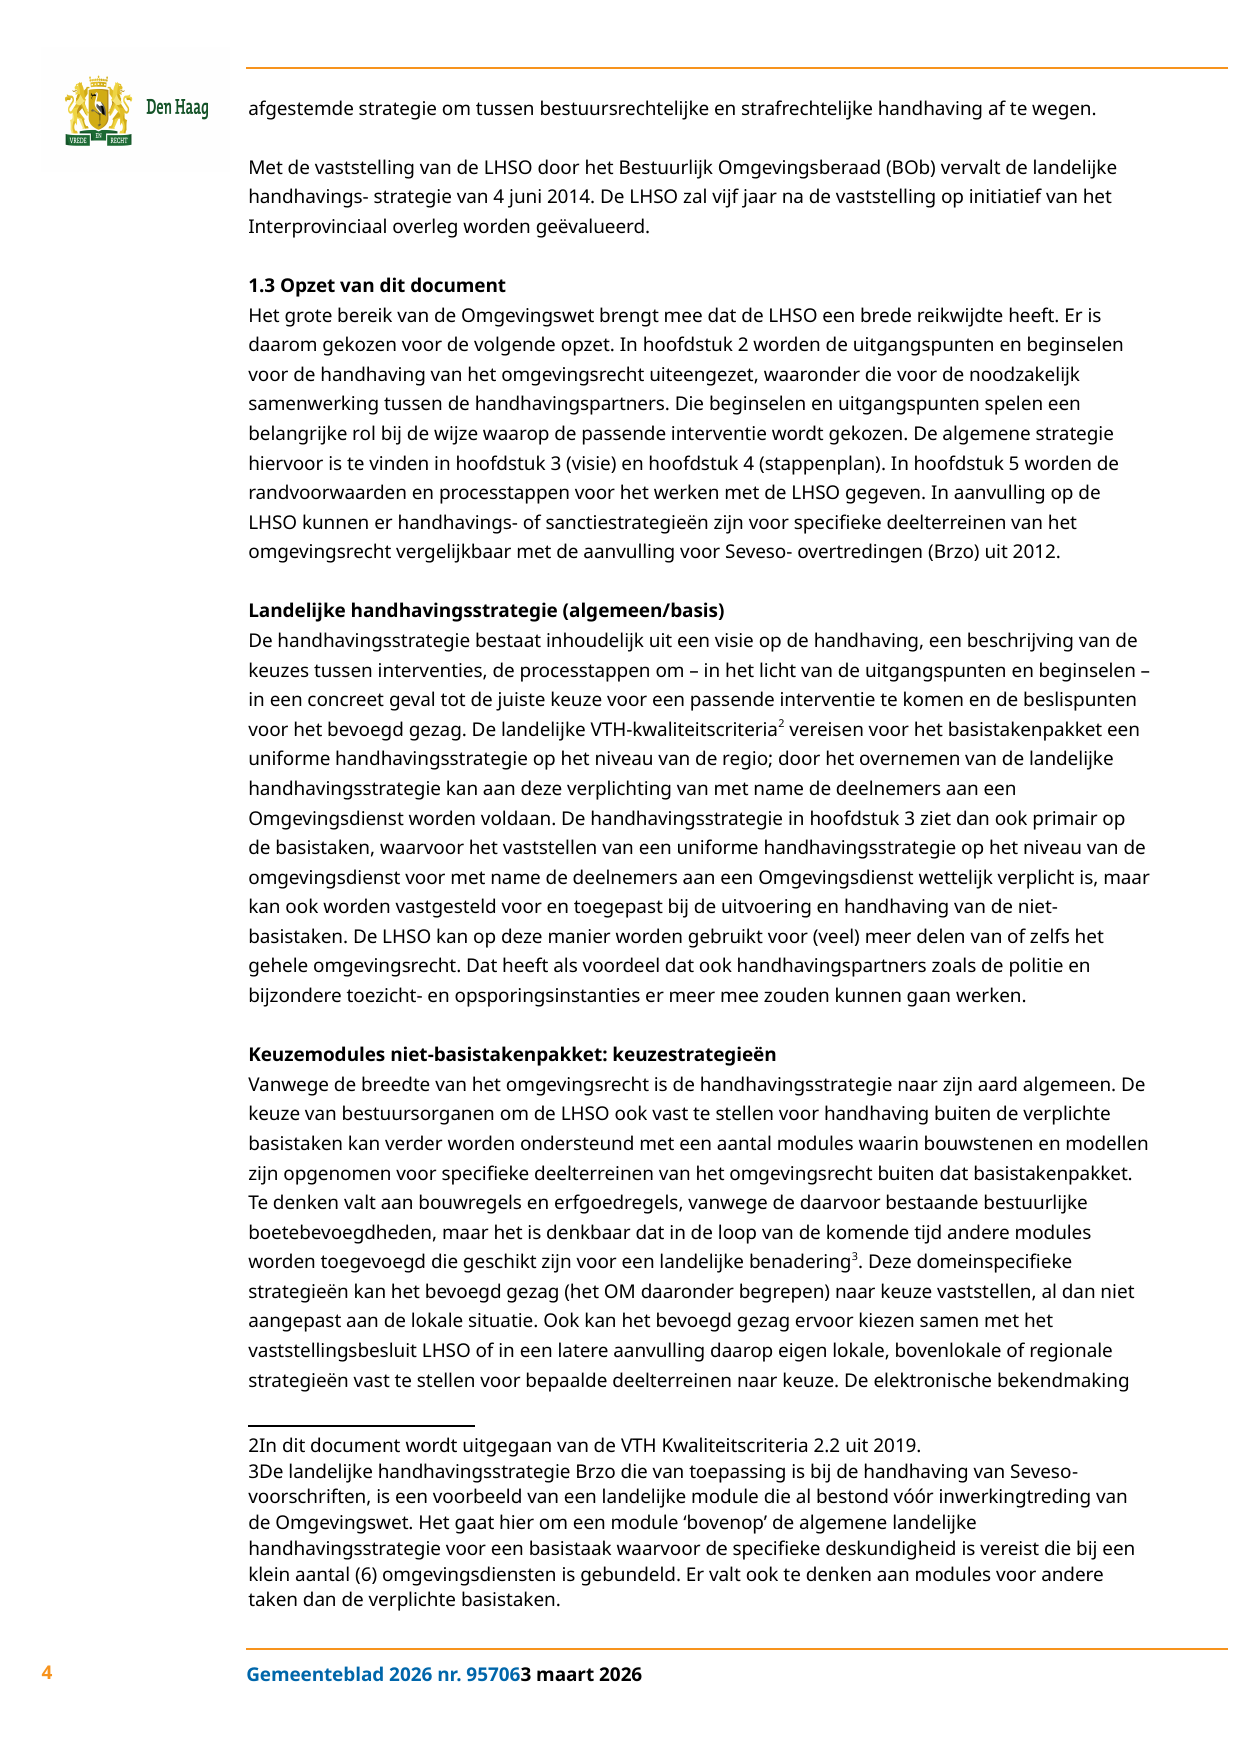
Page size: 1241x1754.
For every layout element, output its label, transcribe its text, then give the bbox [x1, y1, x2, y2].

text De landelijke handhavingsstrategie Brzo die van toepassing is bij de handhaving van Seveso­voorschriften, is een voorbeeld van een landelijke module die al bestond vóór inwerkingtreding van de Omgevingswet. Het gaat hier om een module ‘bovenop’ de algemene landelijke handhavingsstrategie voor een basistaak waarvoor de specifieke deskundigheid is vereist die bij een klein aantal (6) omgevingsdiensten is gebundeld. Er valt ook te denken aan modules voor andere taken dan de verplichte basistaken. [248, 1458, 1152, 1612]
picture [41, 47, 231, 172]
text afgestemde strategie om tussen bestuursrechtelijke en strafrechtelijke handhaving af te wegen. [248, 95, 1152, 121]
text 1.3 Opzet van dit document [248, 272, 1152, 298]
text Landelijke handhavingsstrategie (algemeen/basis) [248, 598, 1152, 623]
text Met de vaststelling van de LHSO door het Bestuurlijk Omgevingsberaad (BOb) vervalt de landelijke handhavings- strategie van 4 juni 2014. De LHSO zal vijf jaar na de vaststelling op initiatief van het Interprovinciaal overleg worden geëvalueerd. [248, 154, 1152, 239]
text Keuzemodules niet-basistakenpakket: keuzestrategieën [248, 1041, 1152, 1067]
text In dit document wordt uitgegaan van de VTH Kwaliteitscriteria 2.2 uit 2019. [248, 1432, 1152, 1458]
text De handhavingsstrategie bestaat inhoudelijk uit een visie op de handhaving, een beschrijving van de keuzes tussen interventies, de processtappen om – in het licht van de uitgangspunten en beginselen – in een concreet geval tot de juiste keuze voor een passende interventie te komen en de beslispunten voor het bevoegd gezag. De landelijke VTH-kwaliteitscriteria vereisen voor het basistakenpakket een uniforme handhavingsstrategie op het niveau van de regio; door het overnemen van de landelijke handhavingsstrategie kan aan deze verplichting van met name de deelnemers aan een Omgevingsdienst worden voldaan. De handhavingsstrategie in hoofdstuk 3 ziet dan ook primair op de basistaken, waarvoor het vaststellen van een uniforme handhavingsstrategie op het niveau van de omgevingsdienst voor met name de deelnemers aan een Omgevingsdienst wettelijk verplicht is, maar kan ook worden vastgesteld voor en toegepast bij de uitvoering en handhaving van de niet-basistaken. De LHSO kan op deze manier worden gebruikt voor (veel) meer delen van of zelfs het gehele omgevingsrecht. Dat heeft als voordeel dat ook handhavingspartners zoals de politie en bijzondere toezicht- en opsporingsinstanties er meer mee zouden kunnen gaan werken. [248, 627, 1152, 1008]
text Vanwege de breedte van het omgevingsrecht is de handhavingsstrategie naar zijn aard algemeen. De keuze van bestuursorganen om de LHSO ook vast te stellen voor handhaving buiten de verplichte basistaken kan verder worden ondersteund met een aantal modules waarin bouwstenen en modellen zijn opgenomen voor specifieke deelterreinen van het omgevingsrecht buiten dat basistakenpakket. Te denken valt aan bouwregels en erfgoedregels, vanwege de daarvoor bestaande bestuurlijke boetebevoegdheden, maar het is denkbaar dat in de loop van de komende tijd andere modules worden toegevoegd die geschikt zijn voor een landelijke benadering. Deze domeinspecifieke strategieën kan het bevoegd gezag (het OM daaronder begrepen) naar keuze vaststellen, al dan niet aangepast aan de lokale situatie. Ook kan het bevoegd gezag ervoor kiezen samen met het vaststellingsbesluit LHSO of in een latere aanvulling daarop eigen lokale, bovenlokale of regionale strategieën vast te stellen voor bepaalde deelterreinen naar keuze. De elektronische bekendmaking [248, 1071, 1152, 1393]
text Het grote bereik van de Omgevingswet brengt mee dat de LHSO een brede reikwijdte heeft. Er is daarom gekozen voor de volgende opzet. In hoofdstuk 2 worden de uitgangspunten en beginselen voor de handhaving van het omgevingsrecht uiteengezet, waaronder die voor de noodzakelijk samenwerking tussen de handhavingspartners. Die beginselen en uitgangspunten spelen een belangrijke rol bij de wijze waarop de passende interventie wordt gekozen. De algemene strategie hiervoor is te vinden in hoofdstuk 3 (visie) en hoofdstuk 4 (stappenplan). In hoofdstuk 5 worden de randvoorwaarden en processtappen voor het werken met de LHSO gegeven. In aanvulling op de LHSO kunnen er handhavings- of sanctiestrategieën zijn voor specifieke deelterreinen van het omgevingsrecht vergelijkbaar met de aanvulling voor Seveso- overtredingen (Brzo) uit 2012. [248, 302, 1152, 564]
